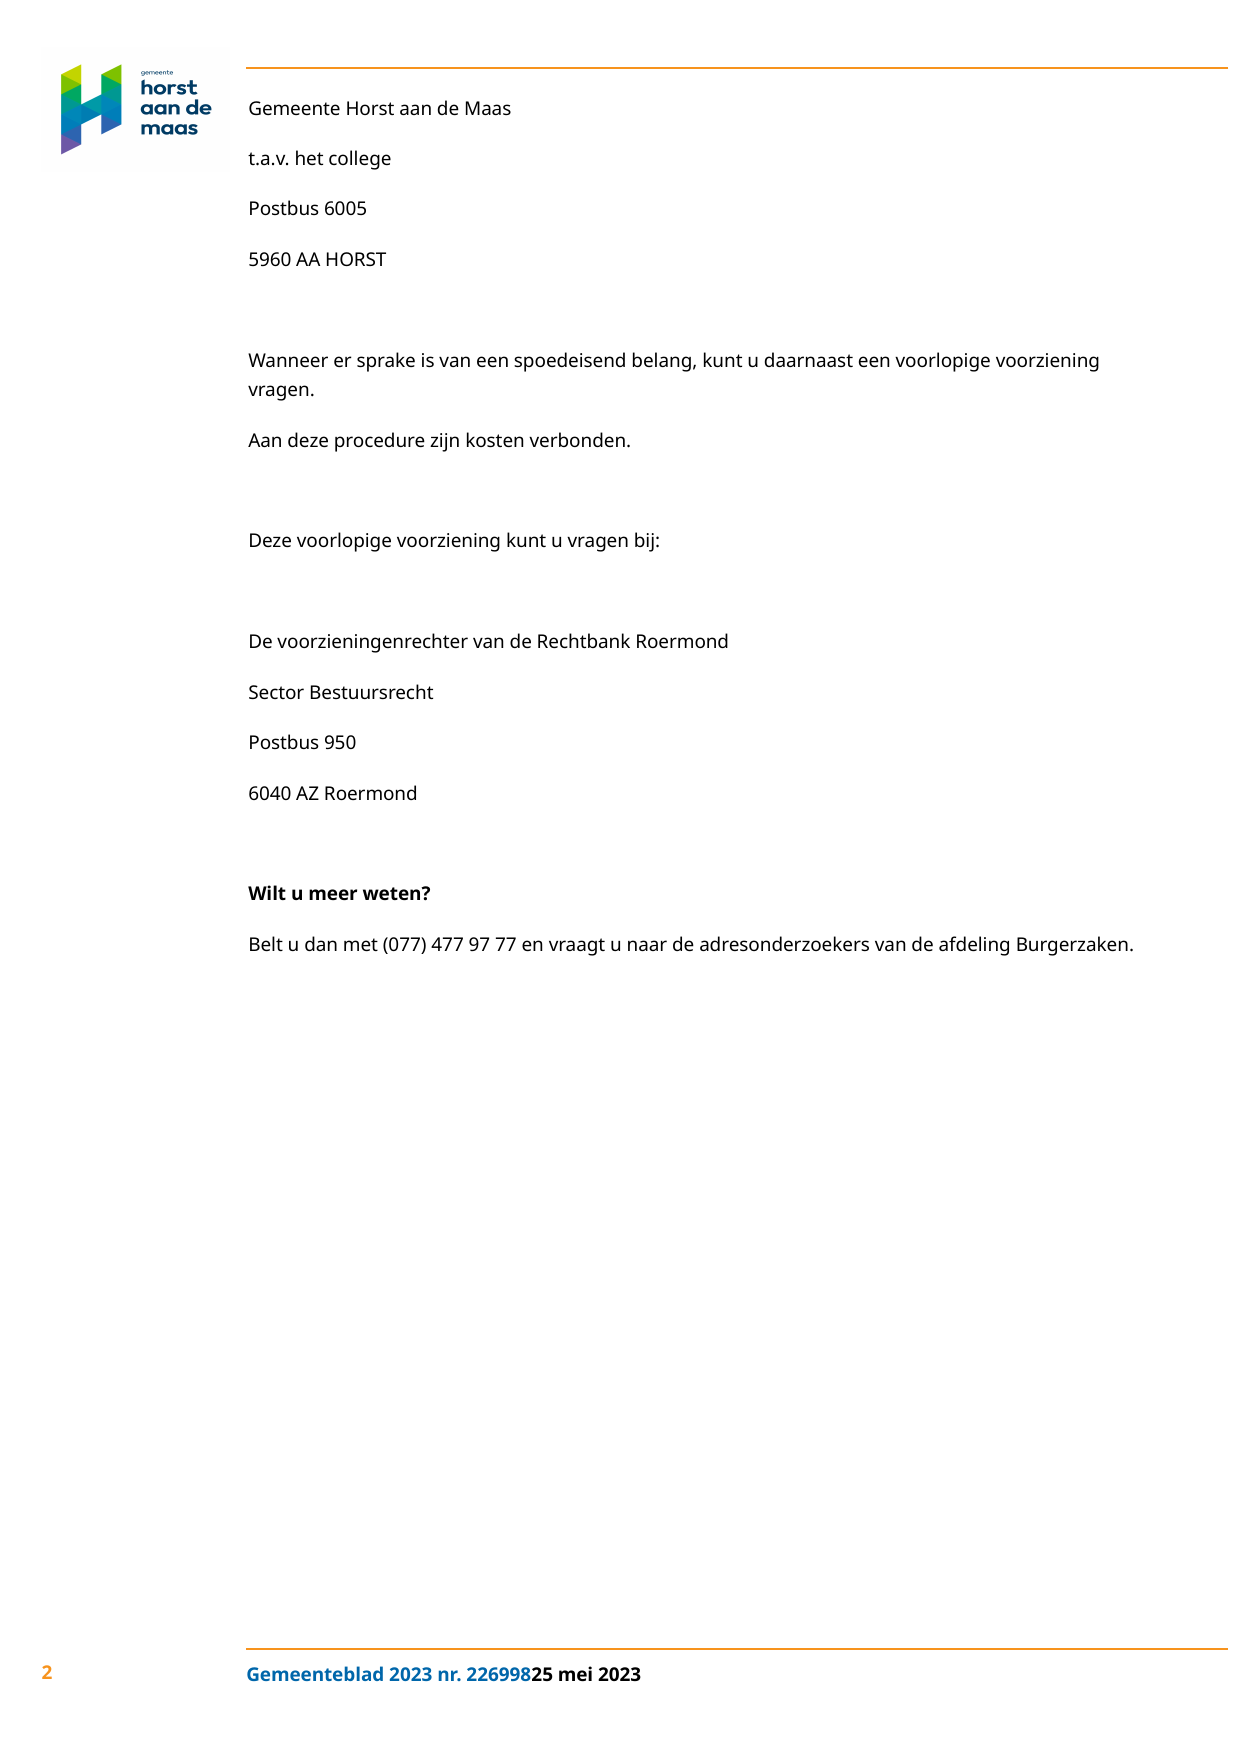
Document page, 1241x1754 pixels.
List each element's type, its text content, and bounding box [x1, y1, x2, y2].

text t.a.v. het college [248, 145, 1152, 171]
text Wanneer er sprake is van een spoedeisend belang, kunt u daarnaast een voorlopige voorziening vragen. [248, 347, 1152, 402]
text De voorzieningenrechter van de Rechtbank Roermond [248, 628, 1152, 654]
text Sector Bestuursrecht [248, 679, 1152, 705]
text Belt u dan met (077) 477 97 77 en vraagt u naar de adresonderzoekers van de afdeling Burgerzaken. [248, 931, 1152, 957]
text 6040 AZ Roermond [248, 780, 1152, 806]
text Gemeente Horst aan de Maas [248, 95, 1152, 121]
text Aan deze procedure zijn kosten verbonden. [248, 427, 1152, 453]
text Postbus 6005 [248, 196, 1152, 221]
text 5960 AA HORST [248, 246, 1152, 272]
text Deze voorlopige voorziening kunt u vragen bij: [248, 528, 1152, 553]
text Wilt u meer weten? [248, 881, 1152, 906]
picture [41, 47, 231, 172]
text Postbus 950 [248, 729, 1152, 755]
